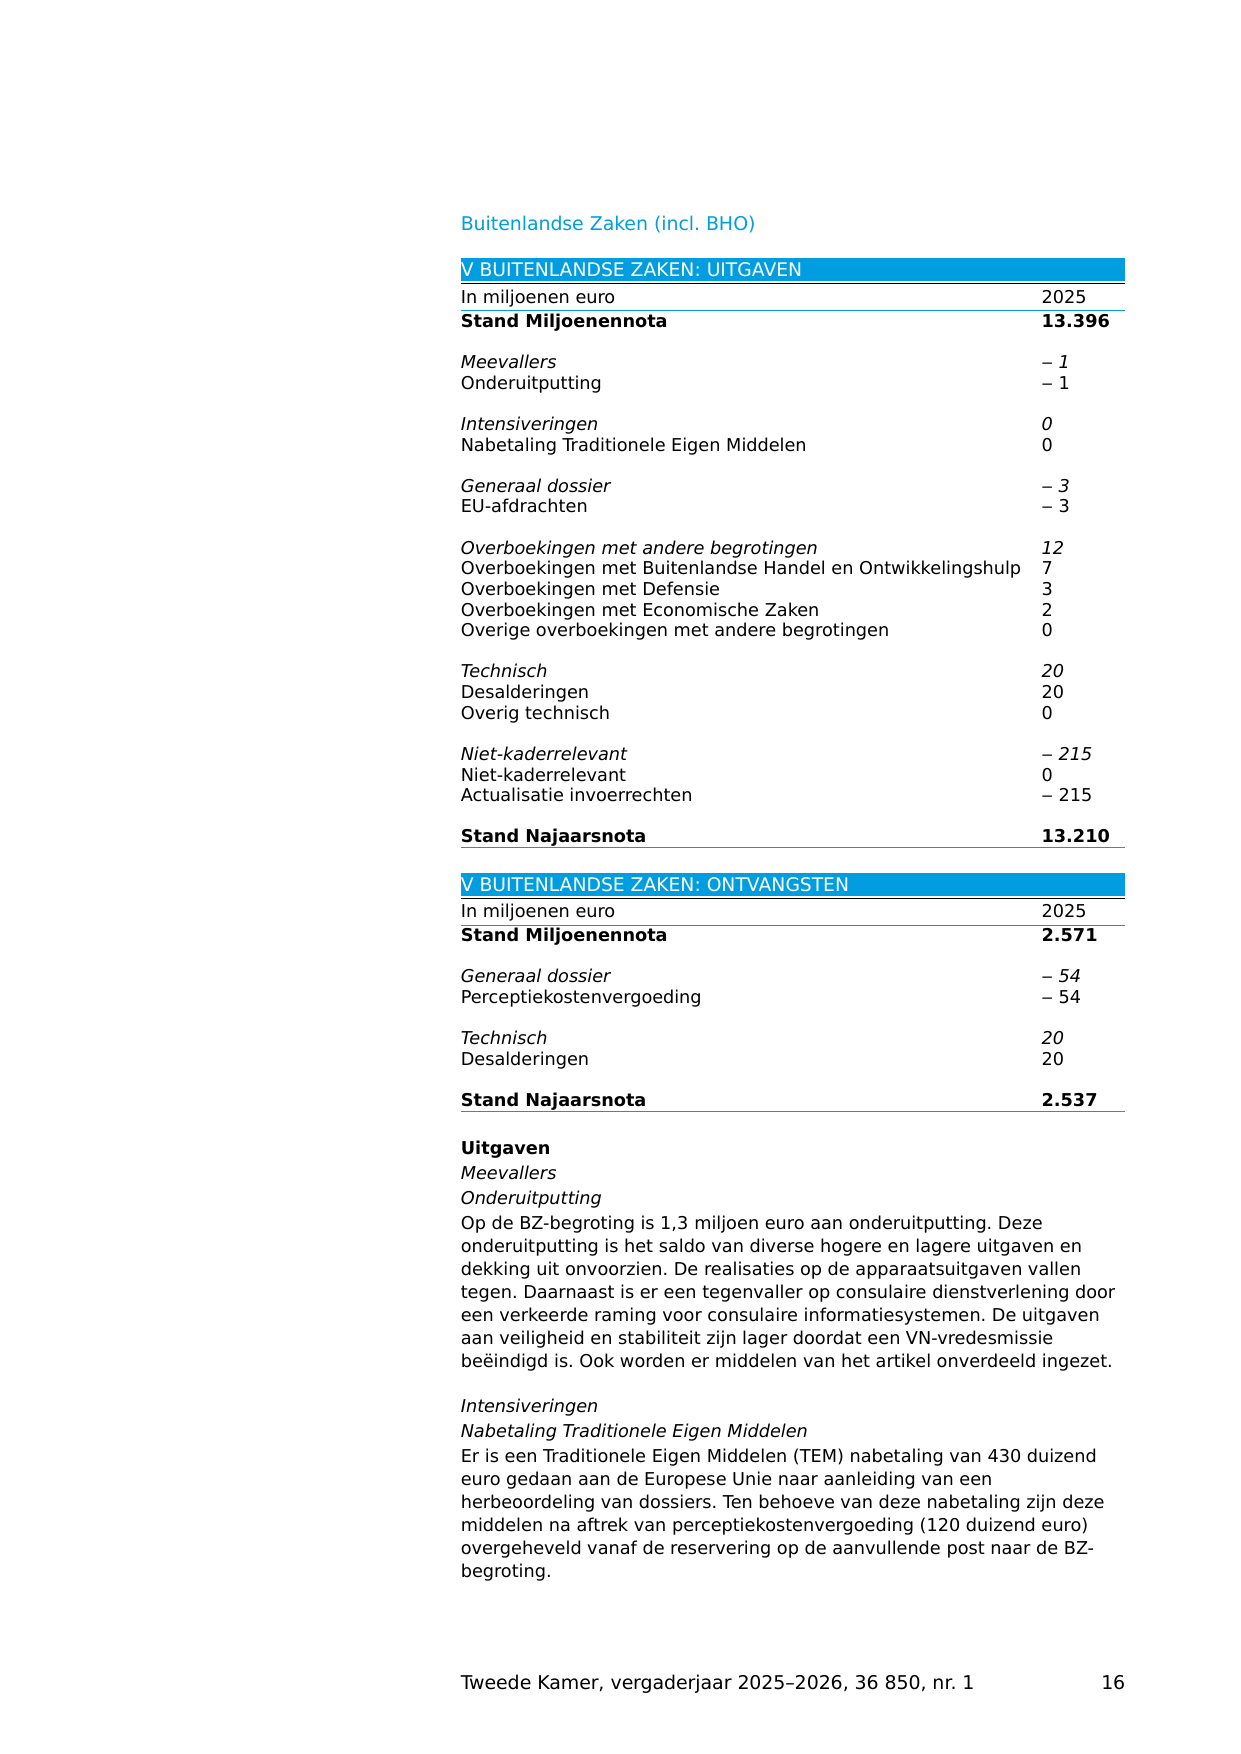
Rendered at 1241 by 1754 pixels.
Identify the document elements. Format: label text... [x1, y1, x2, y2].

title Buitenlandse Zaken (incl. BHO) [461, 213, 1125, 235]
table_cell Stand Miljoenennota [461, 926, 1038, 946]
table_cell [461, 1070, 1038, 1090]
table_cell ‒ 3 [1039, 476, 1125, 496]
table_cell Desalderingen [461, 682, 1038, 703]
table_cell [1039, 1070, 1125, 1090]
table_cell ‒ 215 [1039, 785, 1125, 806]
table_cell [461, 455, 1038, 476]
table_cell 20 [1039, 661, 1125, 682]
table_cell 13.396 [1039, 311, 1125, 331]
table_cell In miljoenen euro [461, 284, 1038, 310]
table_cell ‒ 54 [1039, 966, 1125, 987]
table_cell Actualisatie invoerrechten [461, 785, 1038, 806]
table_cell [1039, 1008, 1125, 1028]
table_cell [1039, 331, 1125, 352]
table_cell Generaal dossier [461, 476, 1038, 496]
table_cell Overig technisch [461, 703, 1038, 723]
table_cell 13.210 [1039, 826, 1125, 847]
table_cell Overboekingen met Economische Zaken [461, 600, 1038, 620]
table_cell 0 [1039, 414, 1125, 434]
table_cell 2.537 [1039, 1090, 1125, 1111]
text Op de BZ-begroting is 1,3 miljoen euro aan onderuitputting. Deze onderuitputting is het saldo van diverse hogere en lagere uitgaven en dekking uit onvoorzien. De realisaties op de apparaatsuitgaven vallen tegen. Daarnaast is er een tegenvaller op consulaire dienstverlening door een verkeerde raming voor consulaire informatiesystemen. De uitgaven aan veiligheid en stabiliteit zijn lager doordat een VN-vredesmissie beëindigd is. Ook worden er middelen van het artikel onverdeeld ingezet. [461, 1211, 1125, 1372]
table_cell [1039, 946, 1125, 966]
table_cell 0 [1039, 703, 1125, 723]
text Er is een Traditionele Eigen Middelen (TEM) nabetaling van 430 duizend euro gedaan aan de Europese Unie naar aanleiding van een herbeoordeling van dossiers. Ten behoeve van deze nabetaling zijn deze middelen na aftrek van perceptiekostenvergoeding (120 duizend euro) overgeheveld vanaf de reservering op de aanvullende post naar de BZ-begroting. [461, 1444, 1125, 1582]
table_cell [461, 641, 1038, 661]
table_cell 20 [1039, 682, 1125, 703]
table_cell Technisch [461, 661, 1038, 682]
table_cell Onderuitputting [461, 373, 1038, 393]
table_cell 2.571 [1039, 926, 1125, 946]
table_cell [461, 1008, 1038, 1028]
text Nabetaling Traditionele Eigen Middelen [461, 1419, 1125, 1442]
table_cell Stand Najaarsnota [461, 826, 1038, 847]
table_cell [461, 517, 1038, 538]
text Onderuitputting [461, 1186, 1125, 1209]
table_cell Stand Najaarsnota [461, 1090, 1038, 1111]
table_cell In miljoenen euro [461, 899, 1038, 924]
table_cell Overige overboekingen met andere begrotingen [461, 620, 1038, 641]
table_cell Overboekingen met Defensie [461, 579, 1038, 599]
table_cell Overboekingen met andere begrotingen [461, 538, 1038, 558]
table_cell [1039, 641, 1125, 661]
table_cell ‒ 215 [1039, 744, 1125, 764]
table_cell Niet-kaderrelevant [461, 744, 1038, 764]
table_cell [461, 393, 1038, 414]
table_cell 7 [1039, 558, 1125, 579]
table_cell 0 [1039, 435, 1125, 455]
table_cell Intensiveringen [461, 414, 1038, 434]
table_cell Generaal dossier [461, 966, 1038, 987]
table_cell Niet-kaderrelevant [461, 765, 1038, 785]
table_cell [1039, 806, 1125, 826]
table_cell Stand Miljoenennota [461, 311, 1038, 331]
table_cell 20 [1039, 1049, 1125, 1069]
table_cell ‒ 1 [1039, 352, 1125, 373]
table_cell [461, 723, 1038, 744]
table_cell Overboekingen met Buitenlandse Handel en Ontwikkelingshulp [461, 558, 1038, 579]
table_cell ‒ 54 [1039, 987, 1125, 1008]
table_cell 0 [1039, 620, 1125, 641]
table_cell Nabetaling Traditionele Eigen Middelen [461, 435, 1038, 455]
table_cell 2 [1039, 600, 1125, 620]
table_cell 0 [1039, 765, 1125, 785]
table_cell 12 [1039, 538, 1125, 558]
table_cell 2025 [1039, 284, 1125, 310]
text Meevallers [461, 1161, 1125, 1184]
table_cell [1039, 455, 1125, 476]
text Uitgaven [461, 1136, 1125, 1159]
table_cell [1039, 517, 1125, 538]
table_cell [1039, 393, 1125, 414]
table_cell EU-afdrachten [461, 496, 1038, 517]
table_cell 20 [1039, 1028, 1125, 1049]
table_cell ‒ 1 [1039, 373, 1125, 393]
table_cell Desalderingen [461, 1049, 1038, 1069]
table_cell [461, 946, 1038, 966]
table_cell Technisch [461, 1028, 1038, 1049]
table_cell ‒ 3 [1039, 496, 1125, 517]
table_cell 2025 [1039, 899, 1125, 924]
table_cell 3 [1039, 579, 1125, 599]
table_cell Perceptiekostenvergoeding [461, 987, 1038, 1008]
table_cell [461, 806, 1038, 826]
table_cell [461, 331, 1038, 352]
table_cell [1039, 723, 1125, 744]
text Intensiveringen [461, 1394, 1125, 1417]
table_cell Meevallers [461, 352, 1038, 373]
